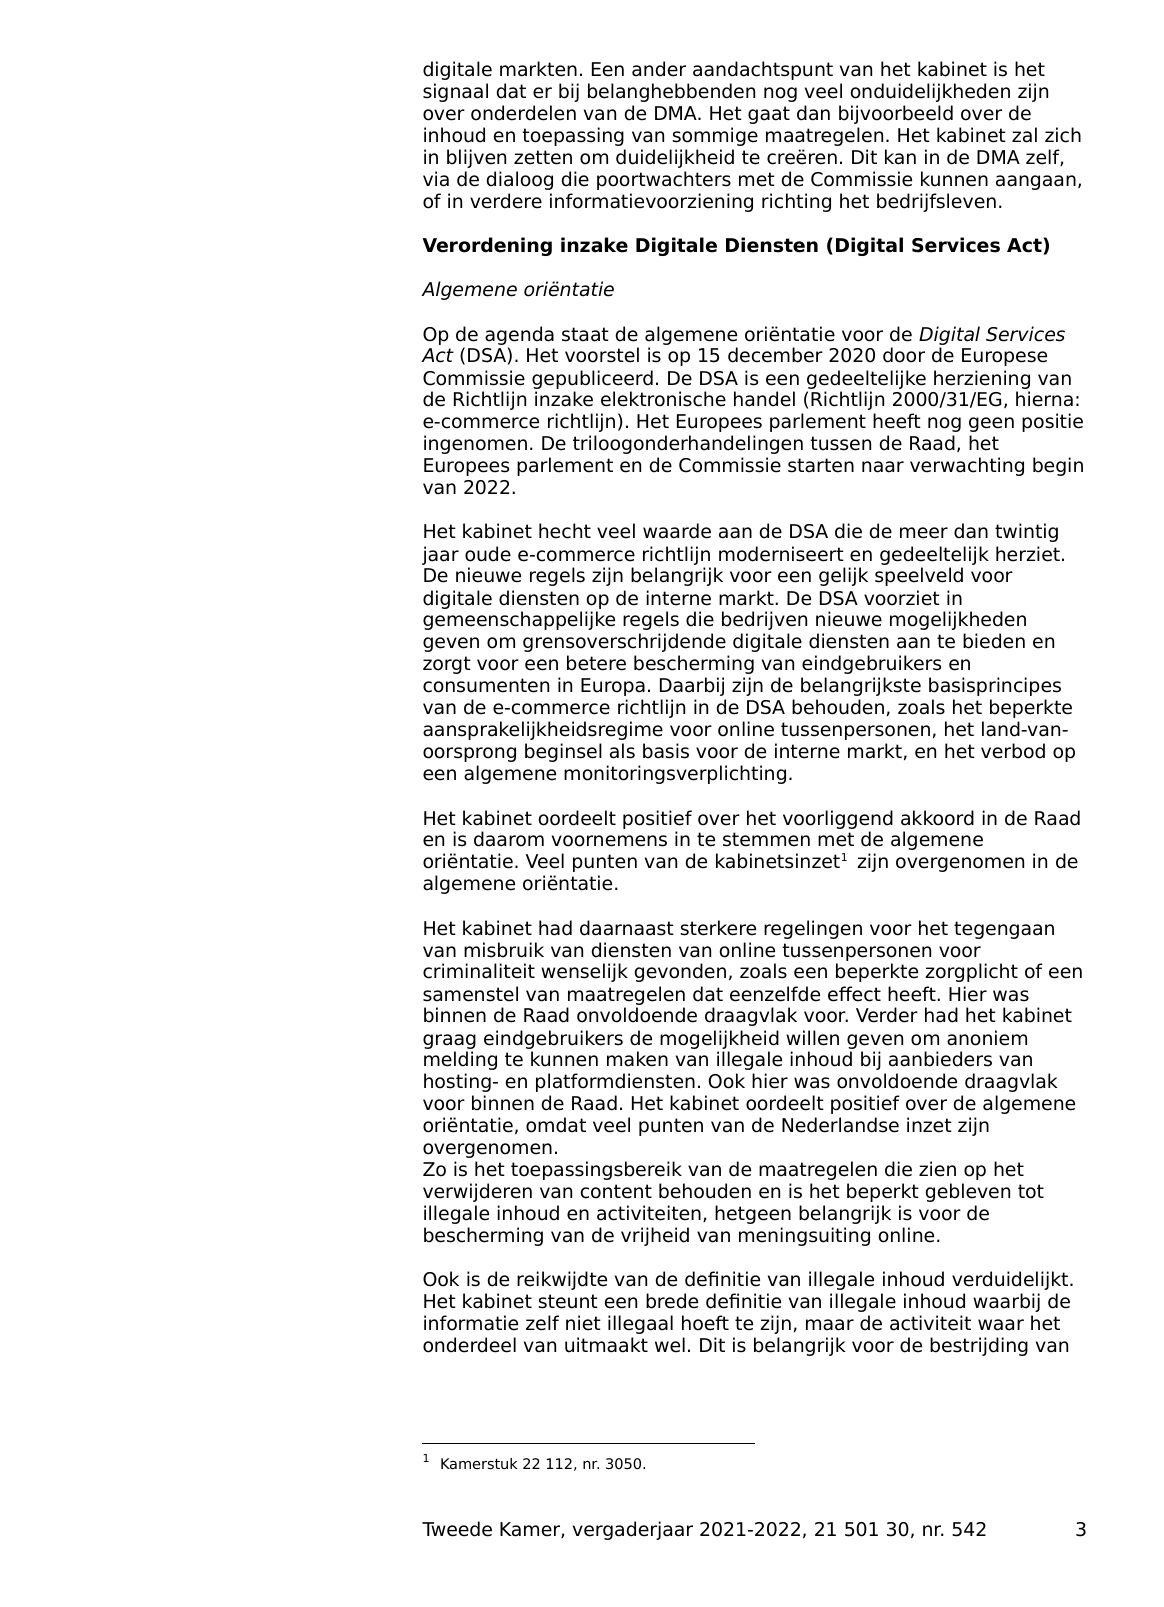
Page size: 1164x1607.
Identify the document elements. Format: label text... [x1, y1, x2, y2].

subtitle Verordening inzake Digitale Diensten (Digital Services Act) [422, 235, 1087, 257]
text Het kabinet had daarnaast sterkere regelingen voor het tegengaan van misbruik van diensten van online tussenpersonen voor criminaliteit wenselijk gevonden, zoals een beperkte zorgplicht of een samenstel van maatregelen dat eenzelfde effect heeft. Hier was binnen de Raad onvoldoende draagvlak voor. Verder had het kabinet graag eindgebruikers de mogelijkheid willen geven om anoniem melding te kunnen maken van illegale inhoud bij aanbieders van hosting- en platformdiensten. Ook hier was onvoldoende draagvlak voor binnen de Raad. Het kabinet oordeelt positief over de algemene oriëntatie, omdat veel punten van de Nederlandse inzet zijn overgenomen. [422, 917, 1087, 1159]
text Zo is het toepassingsbereik van de maatregelen die zien op het verwijderen van content behouden en is het beperkt gebleven tot illegale inhoud en activiteiten, hetgeen belangrijk is voor de bescherming van de vrijheid van meningsuiting online. [422, 1159, 1087, 1247]
subtitle Algemene oriëntatie [422, 279, 1087, 301]
text Kamerstuk 22 112, nr. 3050. [422, 1452, 1087, 1474]
text Op de agenda staat de algemene oriëntatie voor de Digital Services Act (DSA). Het voorstel is op 15 december 2020 door de Europese Commissie gepubliceerd. De DSA is een gedeeltelijke herziening van de Richtlijn inzake elektronische handel (Richtlijn 2000/31/EG, hierna: e-commerce richtlijn). Het Europees parlement heeft nog geen positie ingenomen. De triloogonderhandelingen tussen de Raad, het Europees parlement en de Commissie starten naar verwachting begin van 2022. [422, 323, 1087, 499]
text Het kabinet hecht veel waarde aan de DSA die de meer dan twintig jaar oude e-commerce richtlijn moderniseert en gedeeltelijk herziet. De nieuwe regels zijn belangrijk voor een gelijk speelveld voor digitale diensten op de interne markt. De DSA voorziet in gemeenschappelijke regels die bedrijven nieuwe mogelijkheden geven om grensoverschrijdende digitale diensten aan te bieden en zorgt voor een betere bescherming van eindgebruikers en consumenten in Europa. Daarbij zijn de belangrijkste basisprincipes van de e-commerce richtlijn in de DSA behouden, zoals het beperkte aansprakelijkheidsregime voor online tussenpersonen, het land-van-oorsprong beginsel als basis voor de interne markt, en het verbod op een algemene monitoringsverplichting. [422, 521, 1087, 785]
text Het kabinet oordeelt positief over het voorliggend akkoord in de Raad en is daarom voornemens in te stemmen met de algemene oriëntatie. Veel punten van de kabinetsinzet zijn overgenomen in de algemene oriëntatie. [422, 807, 1087, 895]
text Ook is de reikwijdte van de definitie van illegale inhoud verduidelijkt. Het kabinet steunt een brede definitie van illegale inhoud waarbij de informatie zelf niet illegaal hoeft te zijn, maar de activiteit waar het onderdeel van uitmaakt wel. Dit is belangrijk voor de bestrijding van [422, 1269, 1087, 1357]
text digitale markten. Een ander aandachtspunt van het kabinet is het signaal dat er bij belanghebbenden nog veel onduidelijkheden zijn over onderdelen van de DMA. Het gaat dan bijvoorbeeld over de inhoud en toepassing van sommige maatregelen. Het kabinet zal zich in blijven zetten om duidelijkheid te creëren. Dit kan in de DMA zelf, via de dialoog die poortwachters met de Commissie kunnen aangaan, of in verdere informatievoorziening richting het bedrijfsleven. [422, 59, 1087, 213]
